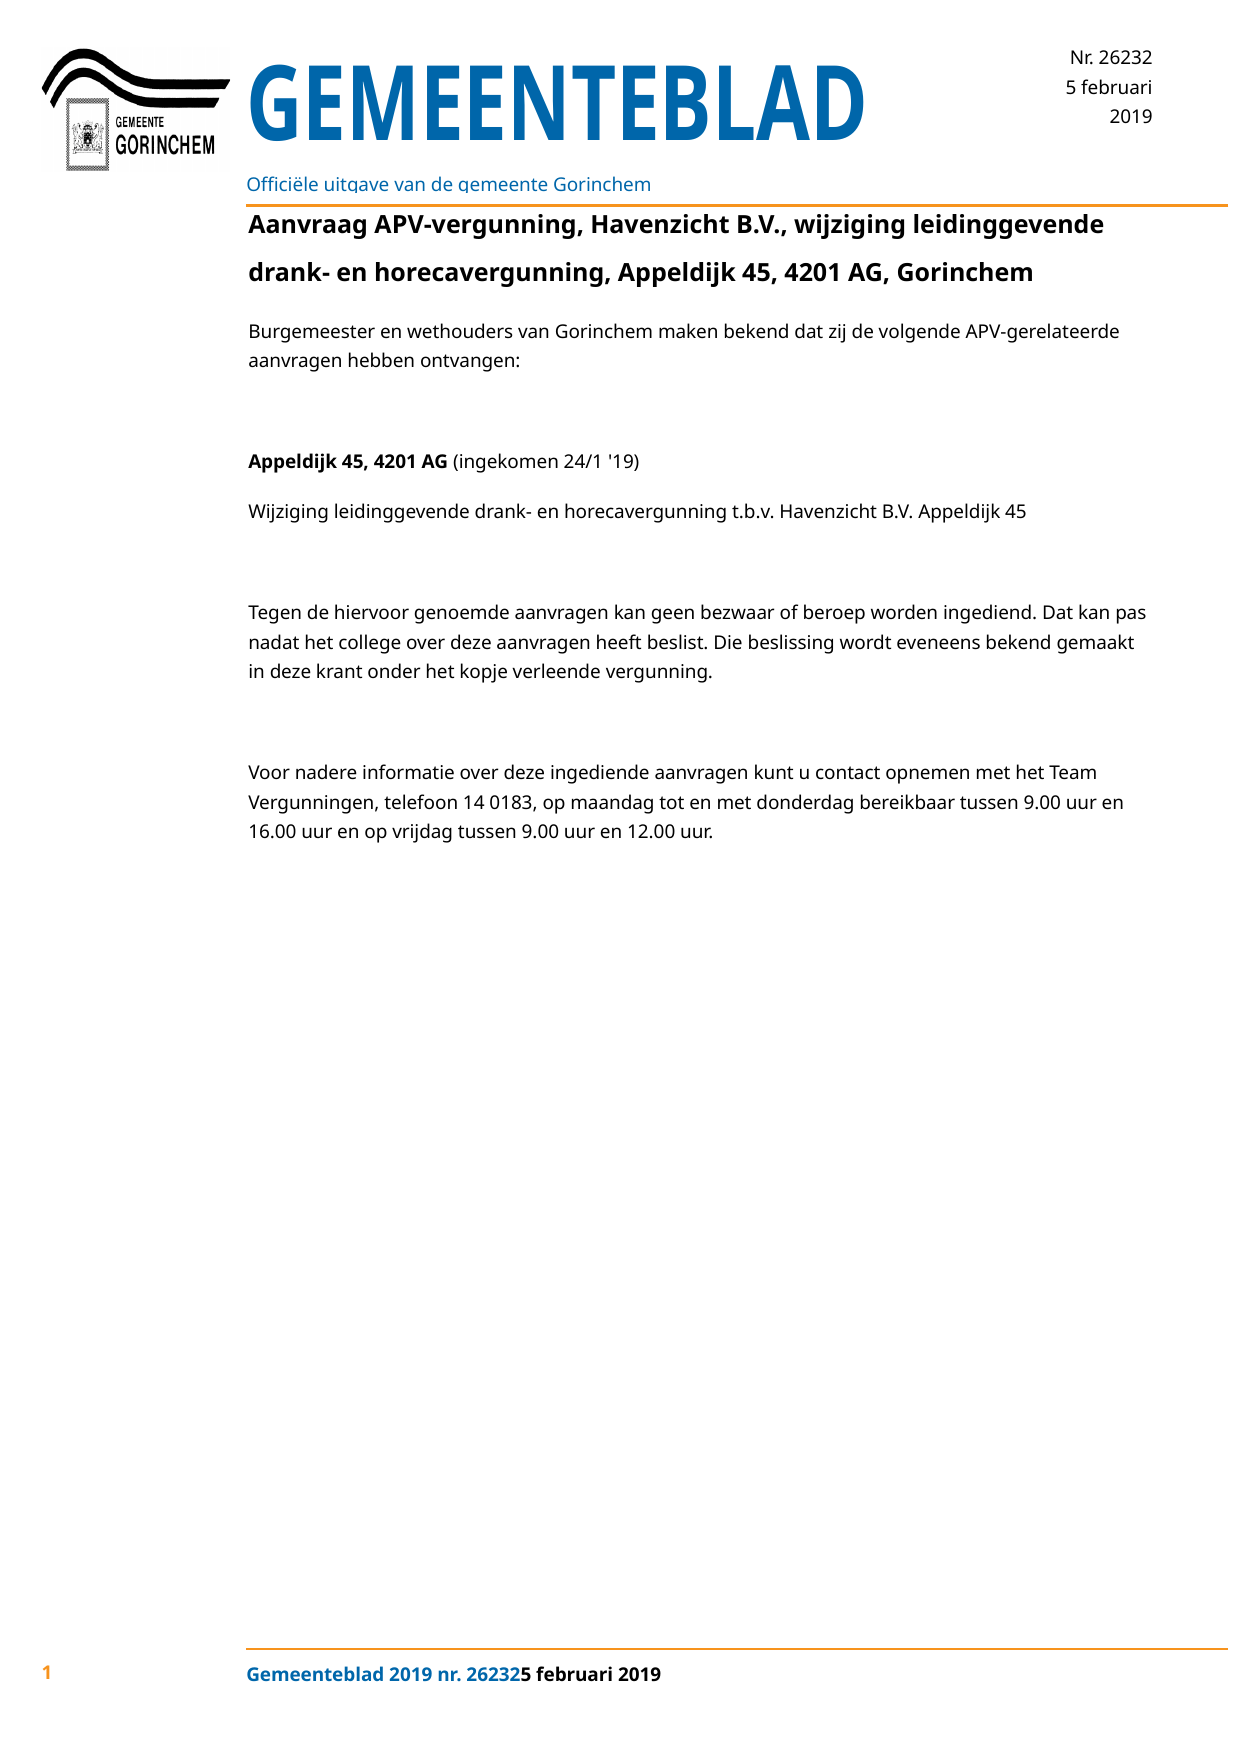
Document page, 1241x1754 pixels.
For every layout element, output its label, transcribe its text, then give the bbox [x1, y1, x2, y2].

text Wijziging leidinggevende drank- en horecavergunning t.b.v. Havenzicht B.V. Appeldijk 45 [248, 499, 1152, 524]
text Aanvraag APV-vergunning, Havenzicht B.V., wijziging leidinggevende drank- en horecavergunning, Appeldijk 45, 4201 AG, Gorinchem [248, 207, 1152, 288]
text Appeldijk 45, 4201 AG (ingekomen 24/1 '19) [248, 448, 1152, 474]
text Burgemeester en wethouders van Gorinchem maken bekend dat zij de volgende APV-gerelateerde aanvragen hebben ontvangen: [248, 318, 1152, 373]
text Tegen de hiervoor genoemde aanvragen kan geen bezwaar of beroep worden ingediend. Dat kan pas nadat het college over deze aanvragen heeft beslist. Die beslissing wordt eveneens bekend gemaakt in deze krant onder het kopje verleende vergunning. [248, 599, 1152, 684]
picture [41, 47, 231, 172]
text Voor nadere informatie over deze ingediende aanvragen kunt u contact opnemen met het Team Vergunningen, telefoon 14 0183, op maandag tot en met donderdag bereikbaar tussen 9.00 uur en 16.00 uur en op vrijdag tussen 9.00 uur en 12.00 uur. [248, 759, 1152, 844]
